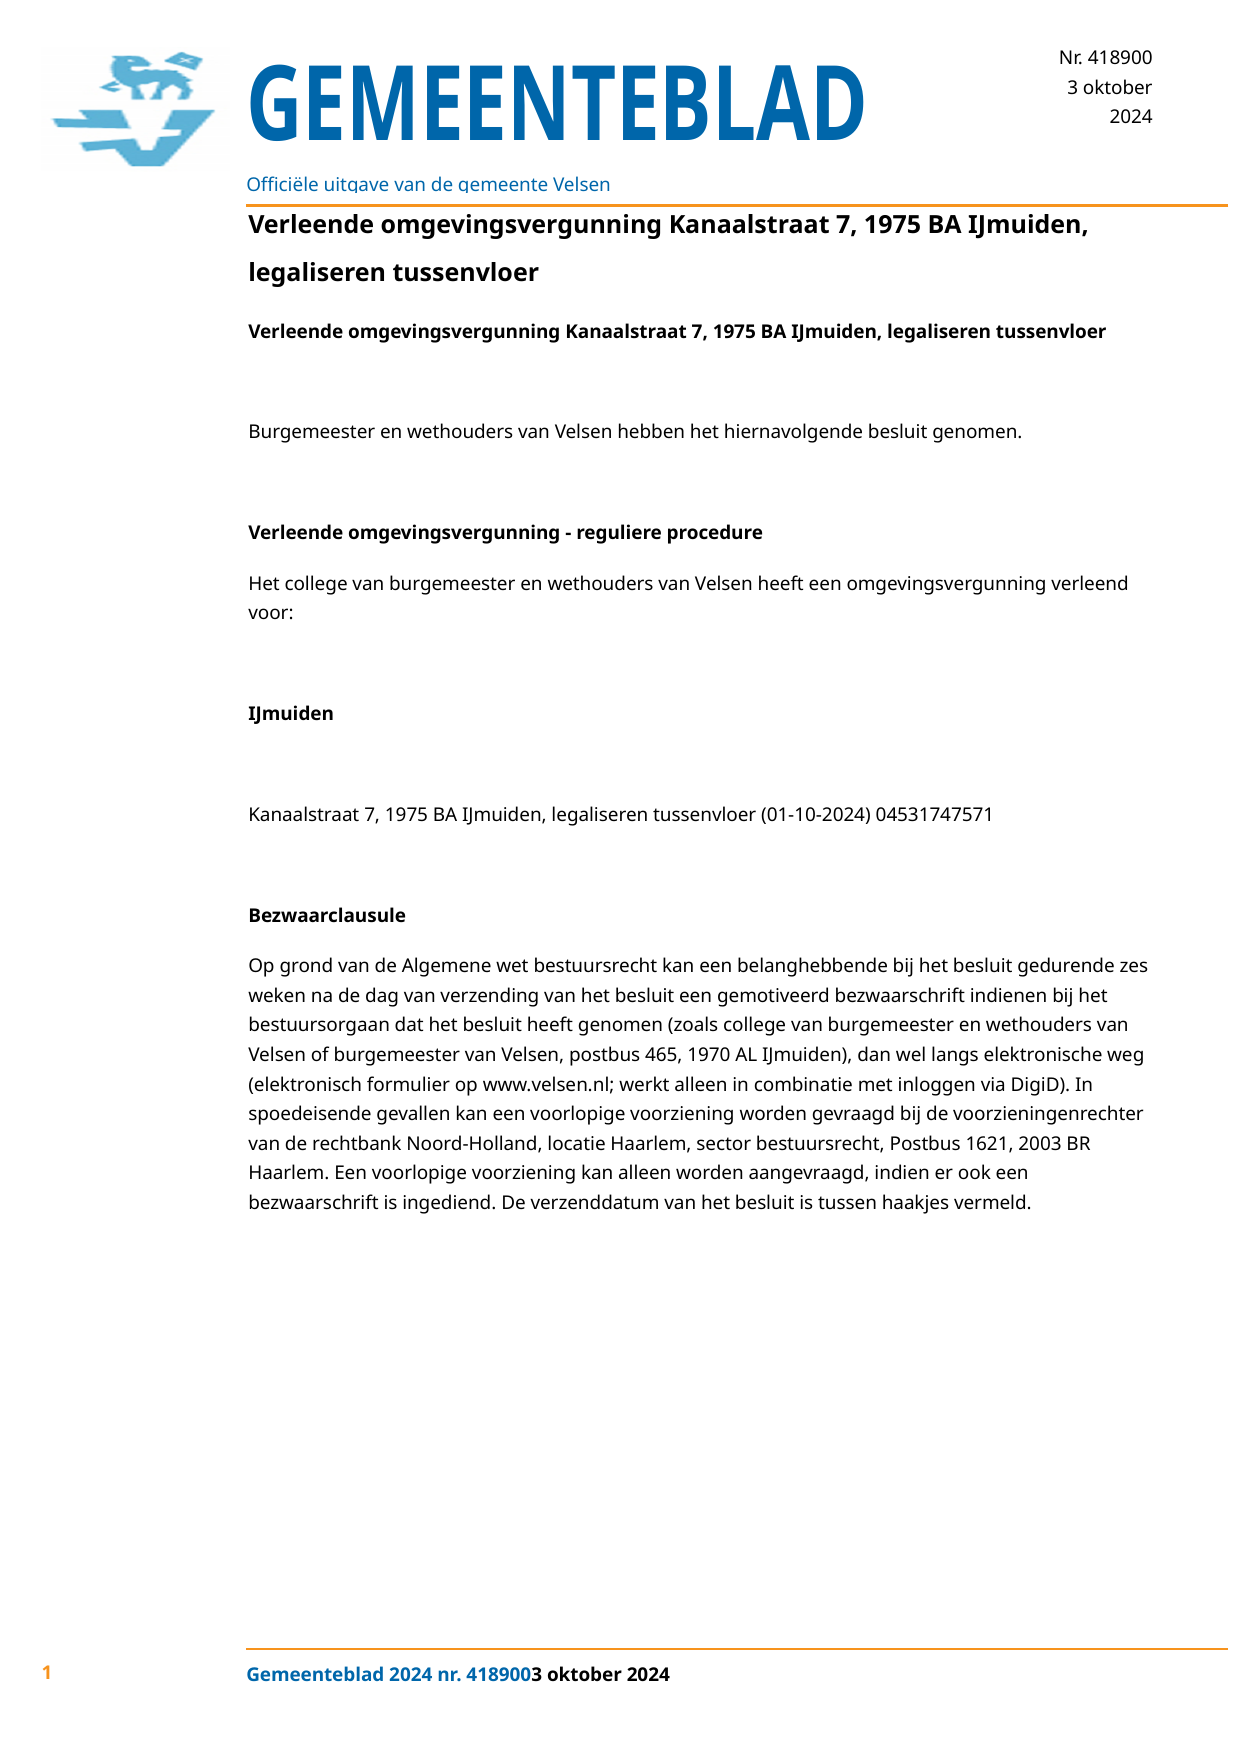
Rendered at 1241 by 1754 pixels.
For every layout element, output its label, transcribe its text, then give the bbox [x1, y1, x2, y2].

text Op grond van de Algemene wet bestuursrecht kan een belanghebbende bij het besluit gedurende zes weken na de dag van verzending van het besluit een gemotiveerd bezwaarschrift indienen bij het bestuursorgaan dat het besluit heeft genomen (zoals college van burgemeester en wethouders van Velsen of burgemeester van Velsen, postbus 465, 1970 AL IJmuiden), dan wel langs elektronische weg (elektronisch formulier op www.velsen.nl; werkt alleen in combinatie met inloggen via DigiD). In spoedeisende gevallen kan een voorlopige voorziening worden gevraagd bij de voorzieningenrechter van de rechtbank Noord-Holland, locatie Haarlem, sector bestuursrecht, Postbus 1621, 2003 BR Haarlem. Een voorlopige voorziening kan alleen worden aangevraagd, indien er ook een bezwaarschrift is ingediend. De verzenddatum van het besluit is tussen haakjes vermeld. [248, 952, 1152, 1215]
text Het college van burgemeester en wethouders van Velsen heeft een omgevingsvergunning verleend voor: [248, 570, 1152, 625]
text Burgemeester en wethouders van Velsen hebben het hiernavolgende besluit genomen. [248, 419, 1152, 444]
picture [41, 47, 231, 172]
text IJmuiden [248, 700, 1152, 726]
text Kanaalstraat 7, 1975 BA IJmuiden, legaliseren tussenvloer (01-10-2024) 04531747571 [248, 801, 1152, 827]
text Verleende omgevingsvergunning - reguliere procedure [248, 519, 1152, 545]
text Bezwaarclausule [248, 902, 1152, 928]
text Verleende omgevingsvergunning Kanaalstraat 7, 1975 BA IJmuiden, legaliseren tussenvloer [248, 318, 1152, 344]
text Verleende omgevingsvergunning Kanaalstraat 7, 1975 BA IJmuiden, legaliseren tussenvloer [248, 207, 1152, 288]
